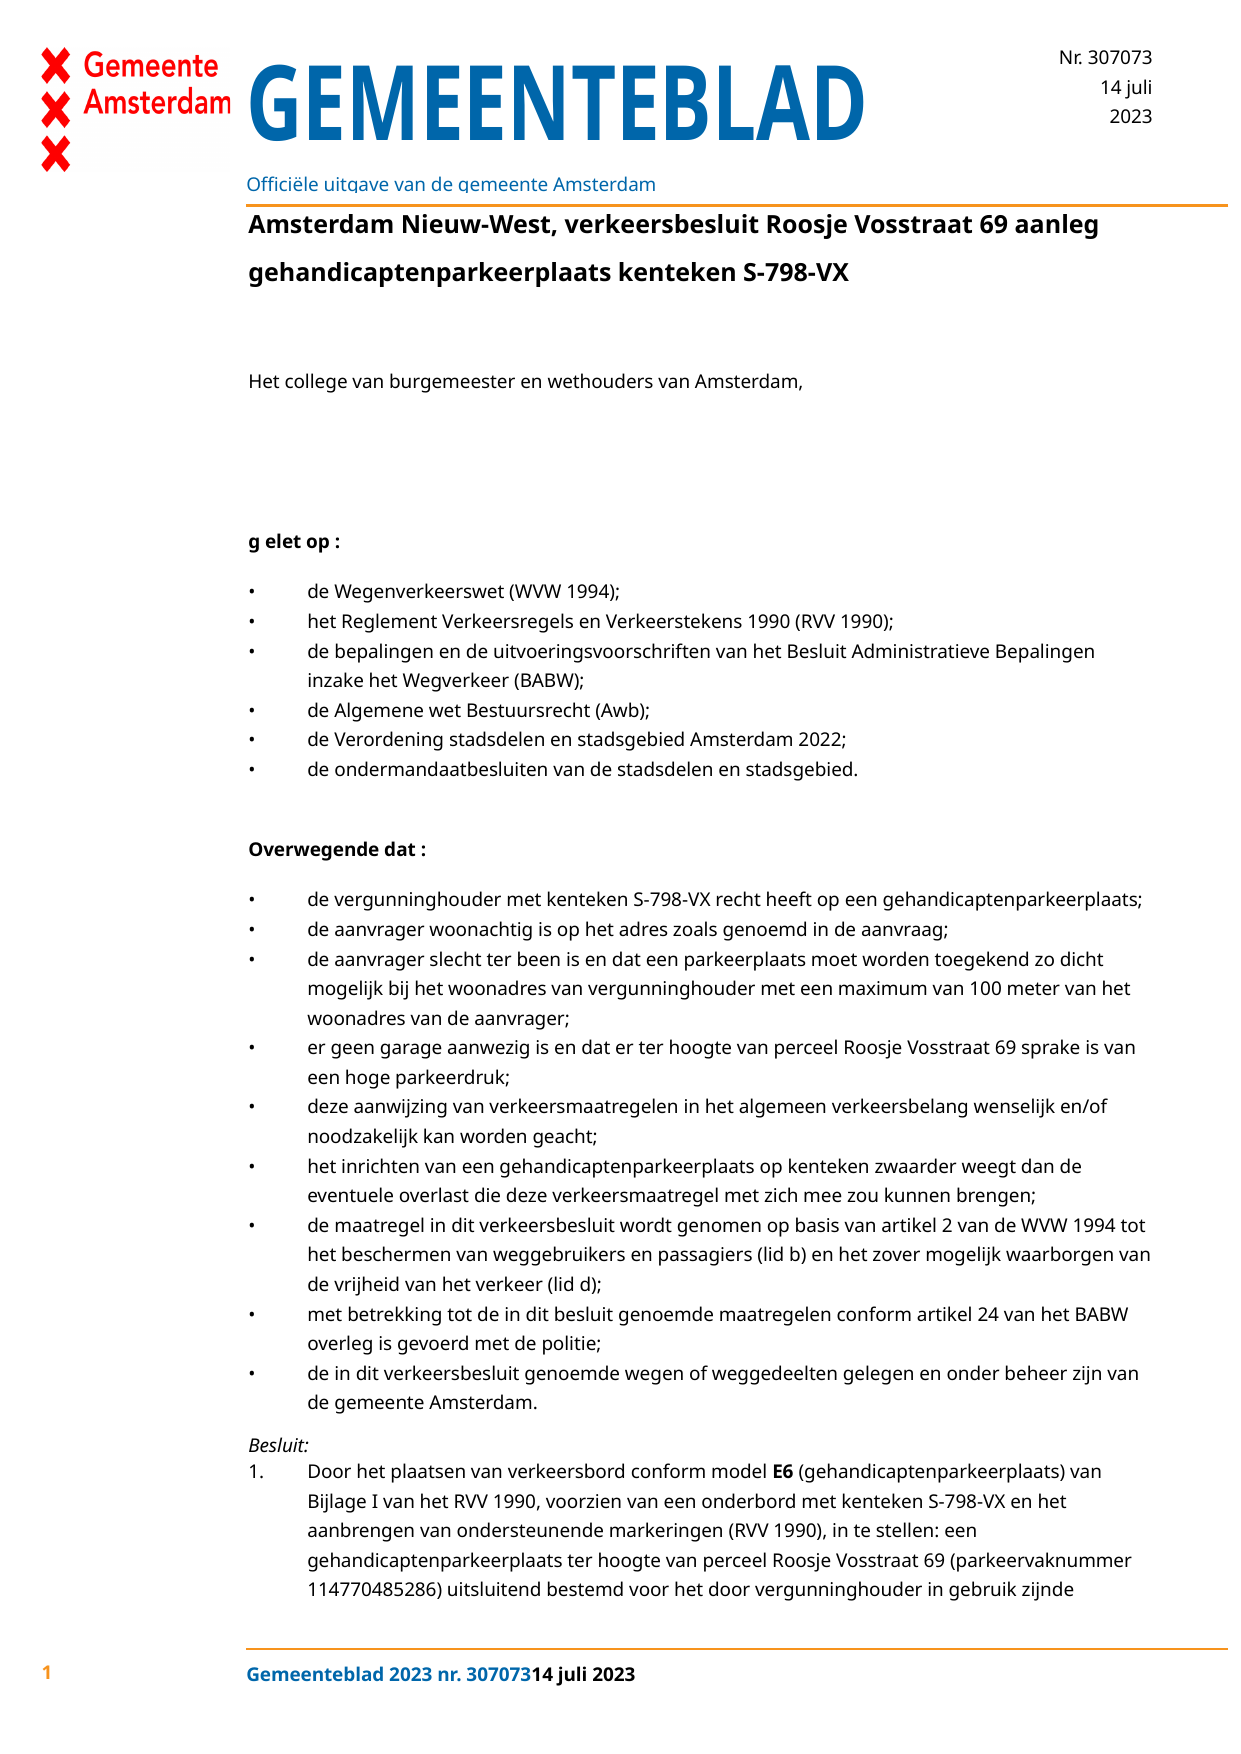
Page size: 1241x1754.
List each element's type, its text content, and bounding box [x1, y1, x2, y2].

text Besluit: [248, 1433, 1152, 1458]
text Overwegende dat : [248, 836, 1152, 862]
list de bepalingen en de uitvoeringsvoorschriften van het Besluit Administratieve Bepalingen inzake het Wegverkeer (BABW); [248, 638, 1152, 693]
list de Verordening stadsdelen en stadsgebied Amsterdam 2022; [248, 727, 1152, 752]
picture [41, 47, 231, 172]
text Amsterdam Nieuw-West, verkeersbesluit Roosje Vosstraat 69 aanleg gehandicaptenparkeerplaats kenteken S-798-VX [248, 207, 1152, 288]
text g elet op : [248, 528, 1152, 554]
list deze aanwijzing van verkeersmaatregelen in het algemeen verkeersbelang wenselijk en/of noodzakelijk kan worden geacht; [248, 1094, 1152, 1149]
text Het college van burgemeester en wethouders van Amsterdam, [248, 368, 1152, 394]
list het inrichten van een gehandicaptenparkeerplaats op kenteken zwaarder weegt dan de eventuele overlast die deze verkeersmaatregel met zich mee zou kunnen brengen; [248, 1153, 1152, 1208]
list de maatregel in dit verkeersbesluit wordt genomen op basis van artikel 2 van de WVW 1994 tot het beschermen van weggebruikers en passagiers (lid b) en het zover mogelijk waarborgen van de vrijheid van het verkeer (lid d); [248, 1212, 1152, 1297]
list de vergunninghouder met kenteken S-798-VX recht heeft op een gehandicaptenparkeerplaats; [248, 887, 1152, 912]
list de ondermandaatbesluiten van de stadsdelen en stadsgebied. [248, 756, 1152, 782]
list het Reglement Verkeersregels en Verkeerstekens 1990 (RVV 1990); [248, 608, 1152, 634]
list de Wegenverkeerswet (WVW 1994); [248, 579, 1152, 604]
list met betrekking tot de in dit besluit genoemde maatregelen conform artikel 24 van het BABW overleg is gevoerd met de politie; [248, 1301, 1152, 1356]
list de aanvrager woonachtig is op het adres zoals genoemd in de aanvraag; [248, 916, 1152, 942]
list Door het plaatsen van verkeersbord conform model E6 (gehandicaptenparkeerplaats) van Bijlage I van het RVV 1990, voorzien van een onderbord met kenteken S-798-VX en het aanbrengen van ondersteunende markeringen (RVV 1990), in te stellen: een gehandicaptenparkeerplaats ter hoogte van perceel Roosje Vosstraat 69 (parkeervaknummer 114770485286) uitsluitend bestemd voor het door vergunninghouder in gebruik zijnde [248, 1458, 1152, 1602]
list er geen garage aanwezig is en dat er ter hoogte van perceel Roosje Vosstraat 69 sprake is van een hoge parkeerdruk; [248, 1034, 1152, 1090]
list de in dit verkeersbesluit genoemde wegen of weggedeelten gelegen en onder beheer zijn van de gemeente Amsterdam. [248, 1360, 1152, 1415]
list de Algemene wet Bestuursrecht (Awb); [248, 697, 1152, 723]
list de aanvrager slecht ter been is en dat een parkeerplaats moet worden toegekend zo dicht mogelijk bij het woonadres van vergunninghouder met een maximum van 100 meter van het woonadres van de aanvrager; [248, 946, 1152, 1031]
